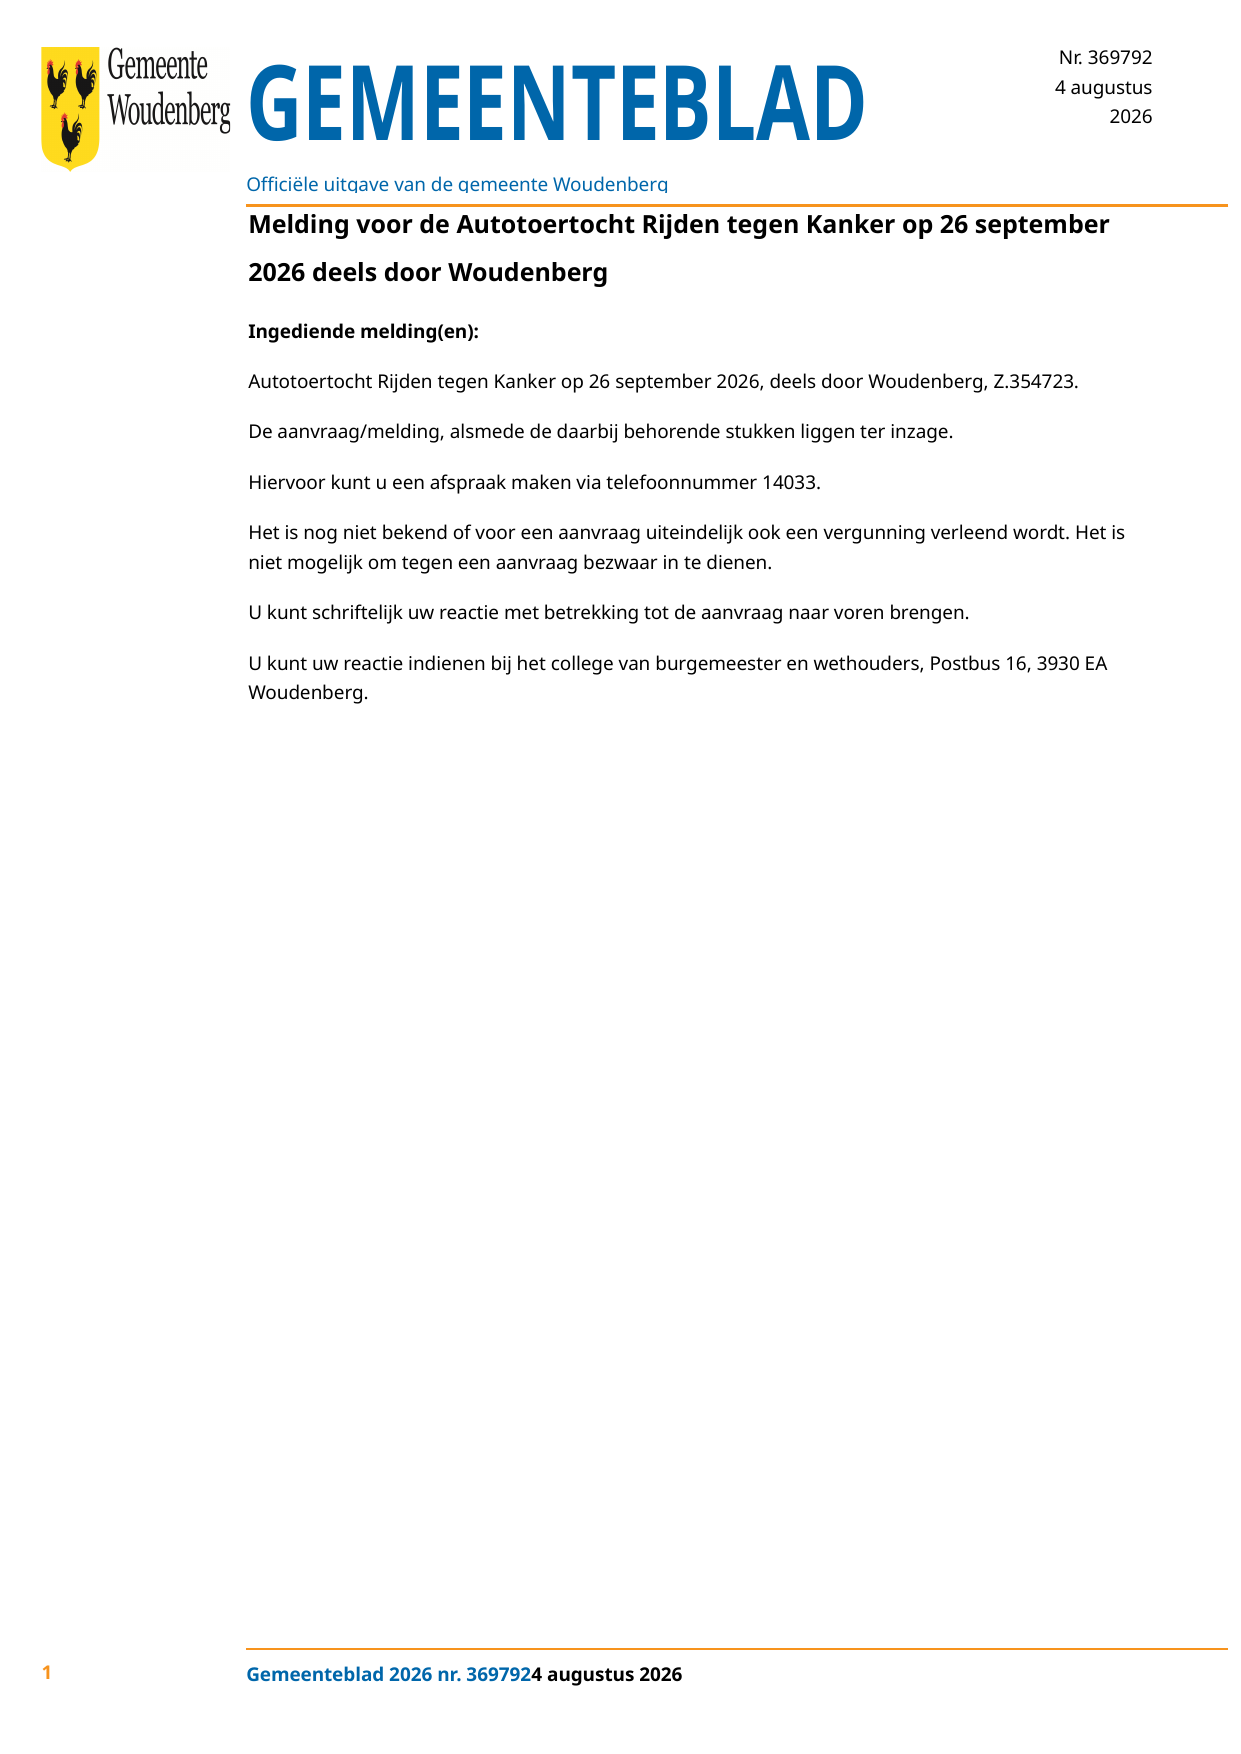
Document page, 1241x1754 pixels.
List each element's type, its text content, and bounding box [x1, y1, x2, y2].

text Melding voor de Autotoertocht Rijden tegen Kanker op 26 september 2026 deels door Woudenberg [248, 207, 1152, 288]
text Autotoertocht Rijden tegen Kanker op 26 september 2026, deels door Woudenberg, Z.354723. [248, 368, 1152, 394]
text Hiervoor kunt u een afspraak maken via telefoonnummer 14033. [248, 469, 1152, 495]
text De aanvraag/melding, alsmede de daarbij behorende stukken liggen ter inzage. [248, 419, 1152, 444]
picture [41, 47, 231, 172]
text U kunt uw reactie indienen bij het college van burgemeester en wethouders, Postbus 16, 3930 EA Woudenberg. [248, 650, 1152, 705]
text Het is nog niet bekend of voor een aanvraag uiteindelijk ook een vergunning verleend wordt. Het is niet mogelijk om tegen een aanvraag bezwaar in te dienen. [248, 519, 1152, 575]
text Ingediende melding(en): [248, 318, 1152, 344]
text U kunt schriftelijk uw reactie met betrekking tot de aanvraag naar voren brengen. [248, 599, 1152, 625]
